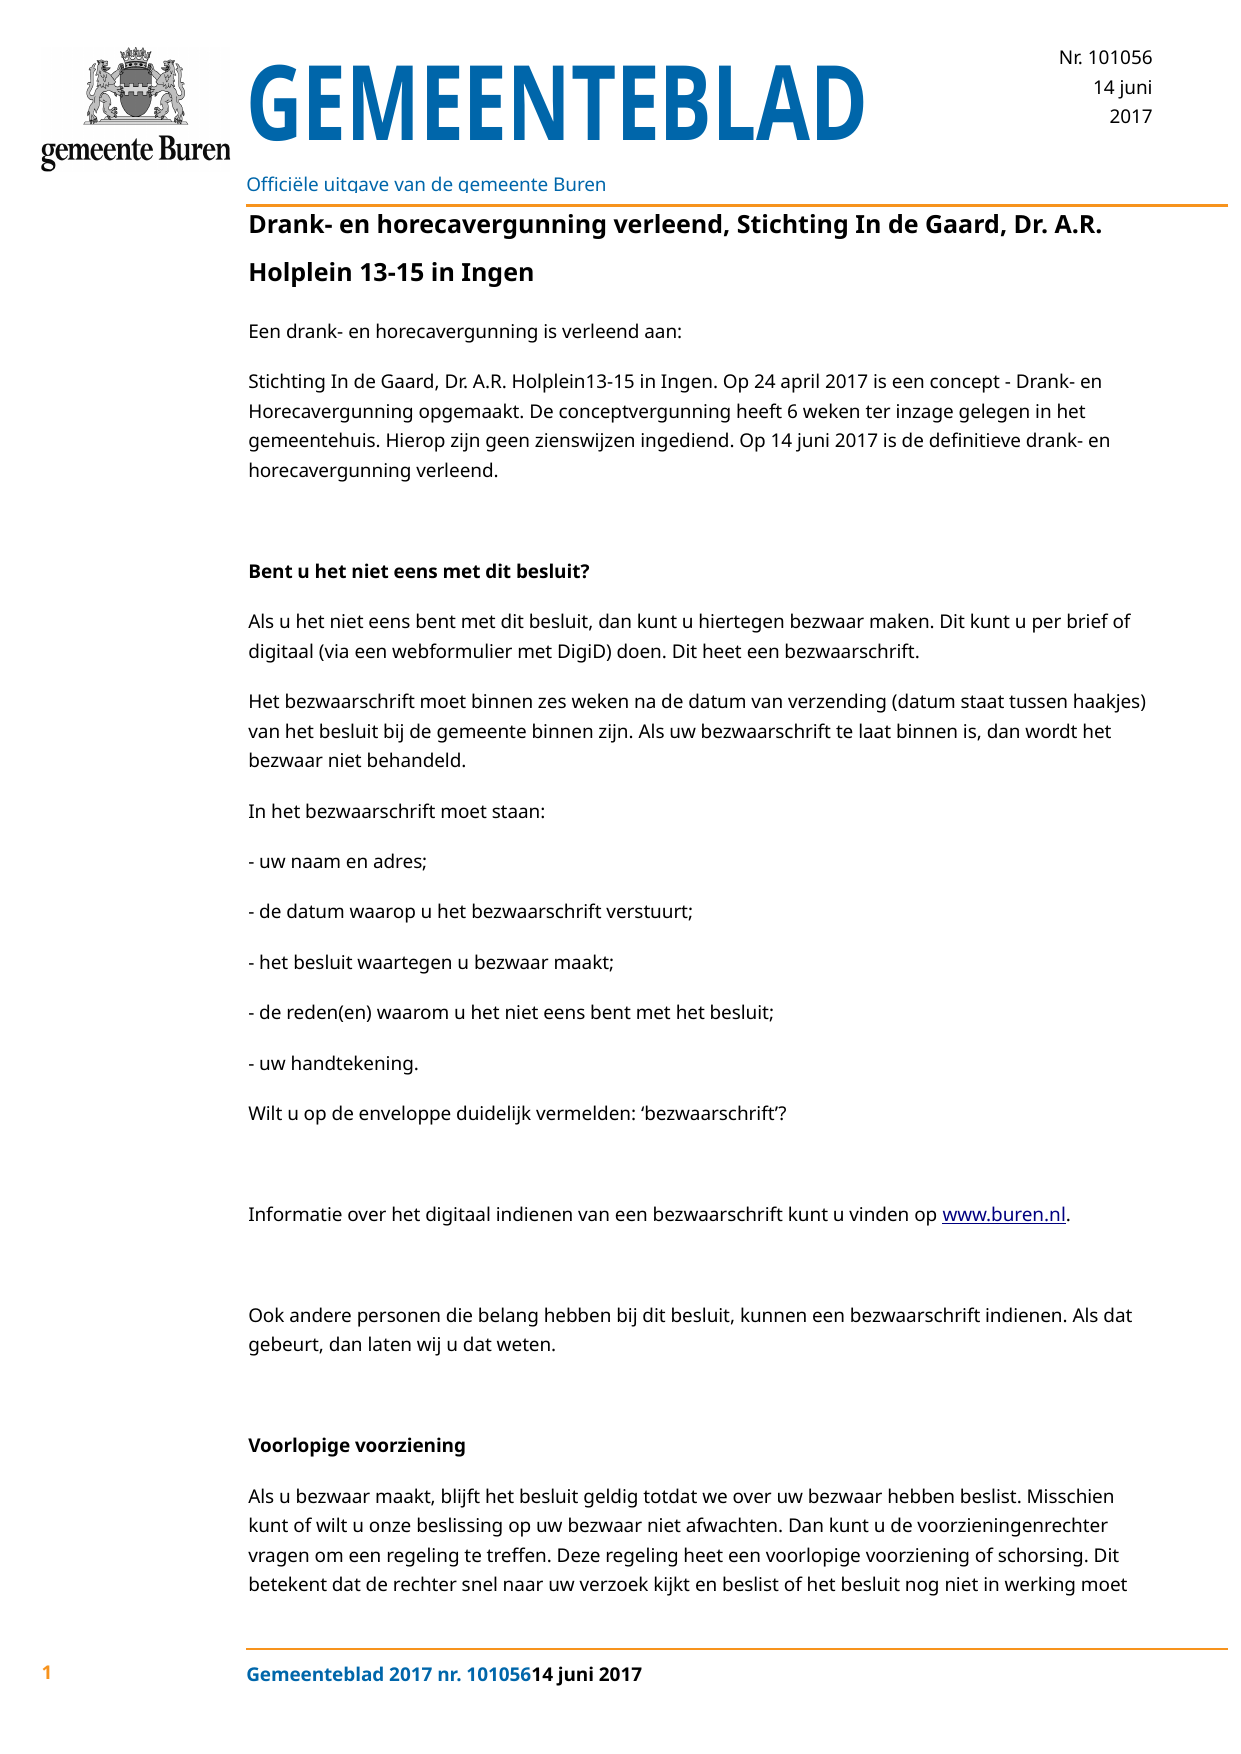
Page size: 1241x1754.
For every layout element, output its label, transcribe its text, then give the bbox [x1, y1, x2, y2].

text Stichting In de Gaard, Dr. A.R. Holplein13-15 in Ingen. Op 24 april 2017 is een concept - Drank- en Horecavergunning opgemaakt. De conceptvergunning heeft 6 weken ter inzage gelegen in het gemeentehuis. Hierop zijn geen zienswijzen ingediend. Op 14 juni 2017 is de definitieve drank- en horecavergunning verleend. [248, 368, 1152, 483]
text Als u bezwaar maakt, blijft het besluit geldig totdat we over uw bezwaar hebben beslist. Misschien kunt of wilt u onze beslissing op uw bezwaar niet afwachten. Dan kunt u de voorzieningenrechter vragen om een regeling te treffen. Deze regeling heet een voorlopige voorziening of schorsing. Dit betekent dat de rechter snel naar uw verzoek kijkt en beslist of het besluit nog niet in werking moet [248, 1483, 1152, 1597]
text Een drank- en horecavergunning is verleend aan: [248, 318, 1152, 344]
text Als u het niet eens bent met dit besluit, dan kunt u hiertegen bezwaar maken. Dit kunt u per brief of digitaal (via een webformulier met DigiD) doen. Dit heet een bezwaarschrift. [248, 608, 1152, 664]
text - de datum waarop u het bezwaarschrift verstuurt; [248, 899, 1152, 924]
text - uw naam en adres; [248, 848, 1152, 874]
text Wilt u op de enveloppe duidelijk vermelden: ‘bezwaarschrift’? [248, 1100, 1152, 1126]
text - het besluit waartegen u bezwaar maakt; [248, 949, 1152, 975]
text In het bezwaarschrift moet staan: [248, 798, 1152, 824]
text Ook andere personen die belang hebben bij dit besluit, kunnen een bezwaarschrift indienen. Als dat gebeurt, dan laten wij u dat weten. [248, 1302, 1152, 1357]
text Bent u het niet eens met dit besluit? [248, 558, 1152, 584]
text Drank- en horecavergunning verleend, Stichting In de Gaard, Dr. A.R. Holplein 13-15 in Ingen [248, 207, 1152, 288]
text Voorlopige voorziening [248, 1432, 1152, 1458]
text Het bezwaarschrift moet binnen zes weken na de datum van verzending (datum staat tussen haakjes) van het besluit bij de gemeente binnen zijn. Als uw bezwaarschrift te laat binnen is, dan wordt het bezwaar niet behandeld. [248, 688, 1152, 773]
text - de reden(en) waarom u het niet eens bent met het besluit; [248, 999, 1152, 1025]
text Informatie over het digitaal indienen van een bezwaarschrift kunt u vinden op www.buren.nl. [248, 1201, 1152, 1227]
picture [41, 47, 231, 172]
text - uw handtekening. [248, 1050, 1152, 1076]
